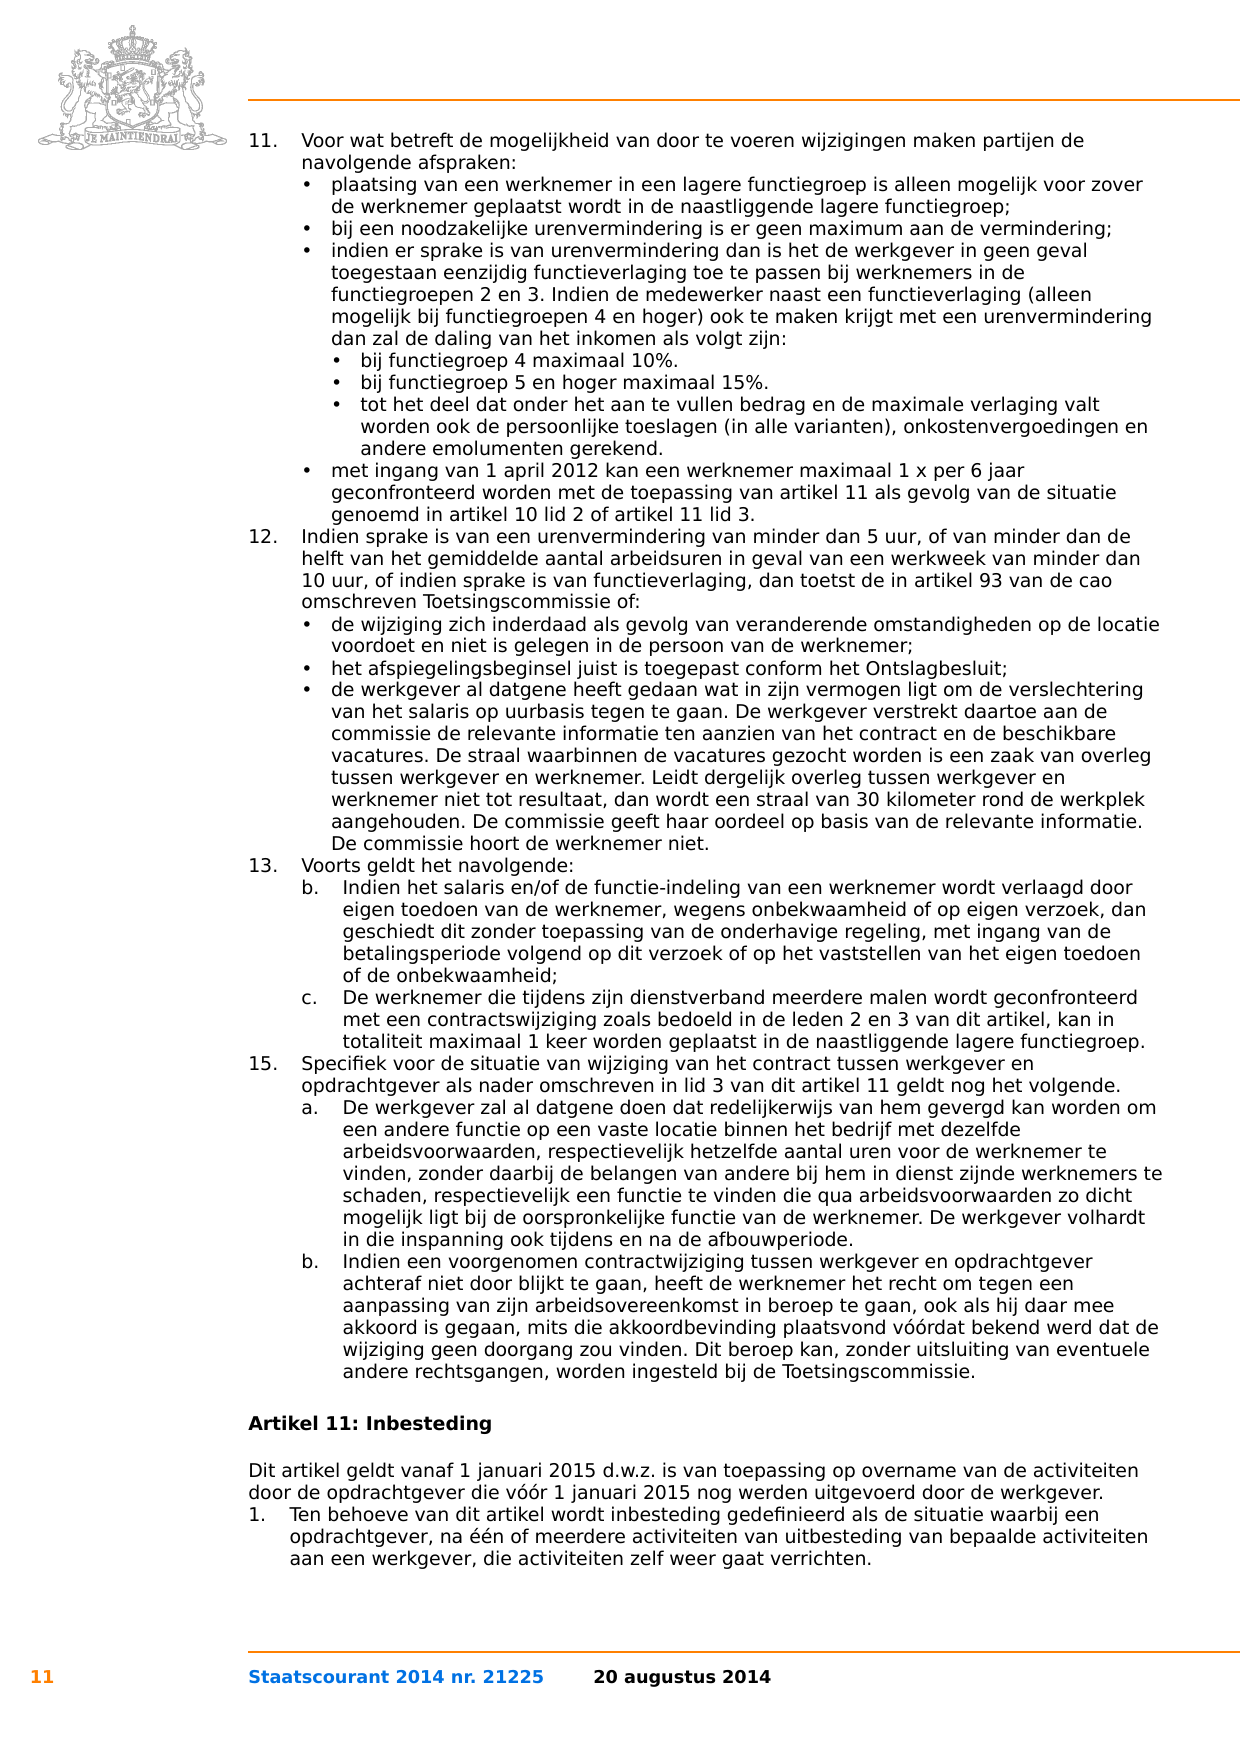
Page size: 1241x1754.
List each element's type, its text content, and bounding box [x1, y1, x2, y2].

text c. De werknemer die tijdens zijn dienstverband meerdere malen wordt geconfronteerd met een contractswijziging zoals bedoeld in de leden 2 en 3 van dit artikel, kan in totaliteit maximaal 1 keer worden geplaatst in de naastliggende lagere functiegroep. [301, 987, 1163, 1053]
text • bij functiegroep 5 en hoger maximaal 15%. [331, 372, 1163, 394]
text • tot het deel dat onder het aan te vullen bedrag en de maximale verlaging valt worden ook de persoonlijke toeslagen (in alle varianten), onkostenvergoedingen en andere emolumenten gerekend. [331, 394, 1163, 459]
text Dit artikel geldt vanaf 1 januari 2015 d.w.z. is van toepassing op overname van de activiteiten door de opdrachtgever die vóór 1 januari 2015 nog werden uitgevoerd door de werkgever. [248, 1460, 1163, 1504]
text • bij een noodzakelijke urenvermindering is er geen maximum aan de vermindering; [301, 218, 1163, 240]
text a. De werkgever zal al datgene doen dat redelijkerwijs van hem gevergd kan worden om een andere functie op een vaste locatie binnen het bedrijf met dezelfde arbeidsvoorwaarden, respectievelijk hetzelfde aantal uren voor de werknemer te vinden, zonder daarbij de belangen van andere bij hem in dienst zijnde werknemers te schaden, respectievelijk een functie te vinden die qua arbeidsvoorwaarden zo dicht mogelijk ligt bij de oorspronkelijke functie van de werknemer. De werkgever volhardt in die inspanning ook tijdens en na de afbouwperiode. [301, 1097, 1163, 1251]
text 12. Indien sprake is van een urenvermindering van minder dan 5 uur, of van minder dan de helft van het gemiddelde aantal arbeidsuren in geval van een werkweek van minder dan 10 uur, of indien sprake is van functieverlaging, dan toetst de in artikel 93 van de cao omschreven Toetsingscommissie of: [248, 526, 1163, 613]
text • met ingang van 1 april 2012 kan een werknemer maximaal 1 x per 6 jaar geconfronteerd worden met de toepassing van artikel 11 als gevolg van de situatie genoemd in artikel 10 lid 2 of artikel 11 lid 3. [301, 459, 1163, 526]
text • de wijziging zich inderdaad als gevolg van veranderende omstandigheden op de locatie voordoet en niet is gelegen in de persoon van de werknemer; [301, 613, 1163, 657]
text • de werkgever al datgene heeft gedaan wat in zijn vermogen ligt om de verslechtering van het salaris op uurbasis tegen te gaan. De werkgever verstrekt daartoe aan de commissie de relevante informatie ten aanzien van het contract en de beschikbare vacatures. De straal waarbinnen de vacatures gezocht worden is een zaak van overleg tussen werkgever en werknemer. Leidt dergelijk overleg tussen werkgever en werknemer niet tot resultaat, dan wordt een straal van 30 kilometer rond de werkplek aangehouden. De commissie geeft haar oordeel op basis van de relevante informatie. De commissie hoort de werknemer niet. [301, 679, 1163, 855]
text 11. Voor wat betreft de mogelijkheid van door te voeren wijzigingen maken partijen de navolgende afspraken: [248, 130, 1163, 174]
text 15. Specifiek voor de situatie van wijziging van het contract tussen werkgever en opdrachtgever als nader omschreven in lid 3 van dit artikel 11 geldt nog het volgende. [248, 1053, 1163, 1097]
text 1. Ten behoeve van dit artikel wordt inbesteding gedefinieerd als de situatie waarbij een opdrachtgever, na één of meerdere activiteiten van uitbesteding van bepaalde activiteiten aan een werkgever, die activiteiten zelf weer gaat verrichten. [248, 1504, 1163, 1569]
text b. Indien het salaris en/of de functie-indeling van een werknemer wordt verlaagd door eigen toedoen van de werknemer, wegens onbekwaamheid of op eigen verzoek, dan geschiedt dit zonder toepassing van de onderhavige regeling, met ingang van de betalingsperiode volgend op dit verzoek of op het vaststellen van het eigen toedoen of de onbekwaamheid; [301, 877, 1163, 987]
text • bij functiegroep 4 maximaal 10%. [331, 350, 1163, 372]
subtitle Artikel 11: Inbesteding [248, 1413, 1163, 1435]
text • plaatsing van een werknemer in een lagere functiegroep is alleen mogelijk voor zover de werknemer geplaatst wordt in de naastliggende lagere functiegroep; [301, 174, 1163, 218]
text • indien er sprake is van urenvermindering dan is het de werkgever in geen geval toegestaan eenzijdig functieverlaging toe te passen bij werknemers in de functiegroepen 2 en 3. Indien de medewerker naast een functieverlaging (alleen mogelijk bij functiegroepen 4 en hoger) ook te maken krijgt met een urenvermindering dan zal de daling van het inkomen als volgt zijn: [301, 240, 1163, 350]
text • het afspiegelingsbeginsel juist is toegepast conform het Ontslagbesluit; [301, 657, 1163, 679]
text b. Indien een voorgenomen contractwijziging tussen werkgever en opdrachtgever achteraf niet door blijkt te gaan, heeft de werknemer het recht om tegen een aanpassing van zijn arbeidsovereenkomst in beroep te gaan, ook als hij daar mee akkoord is gegaan, mits die akkoordbevinding plaatsvond vóórdat bekend werd dat de wijziging geen doorgang zou vinden. Dit beroep kan, zonder uitsluiting van eventuele andere rechtsgangen, worden ingesteld bij de Toetsingscommissie. [301, 1251, 1163, 1383]
picture [38, 25, 227, 150]
text 13. Voorts geldt het navolgende: [248, 855, 1163, 877]
